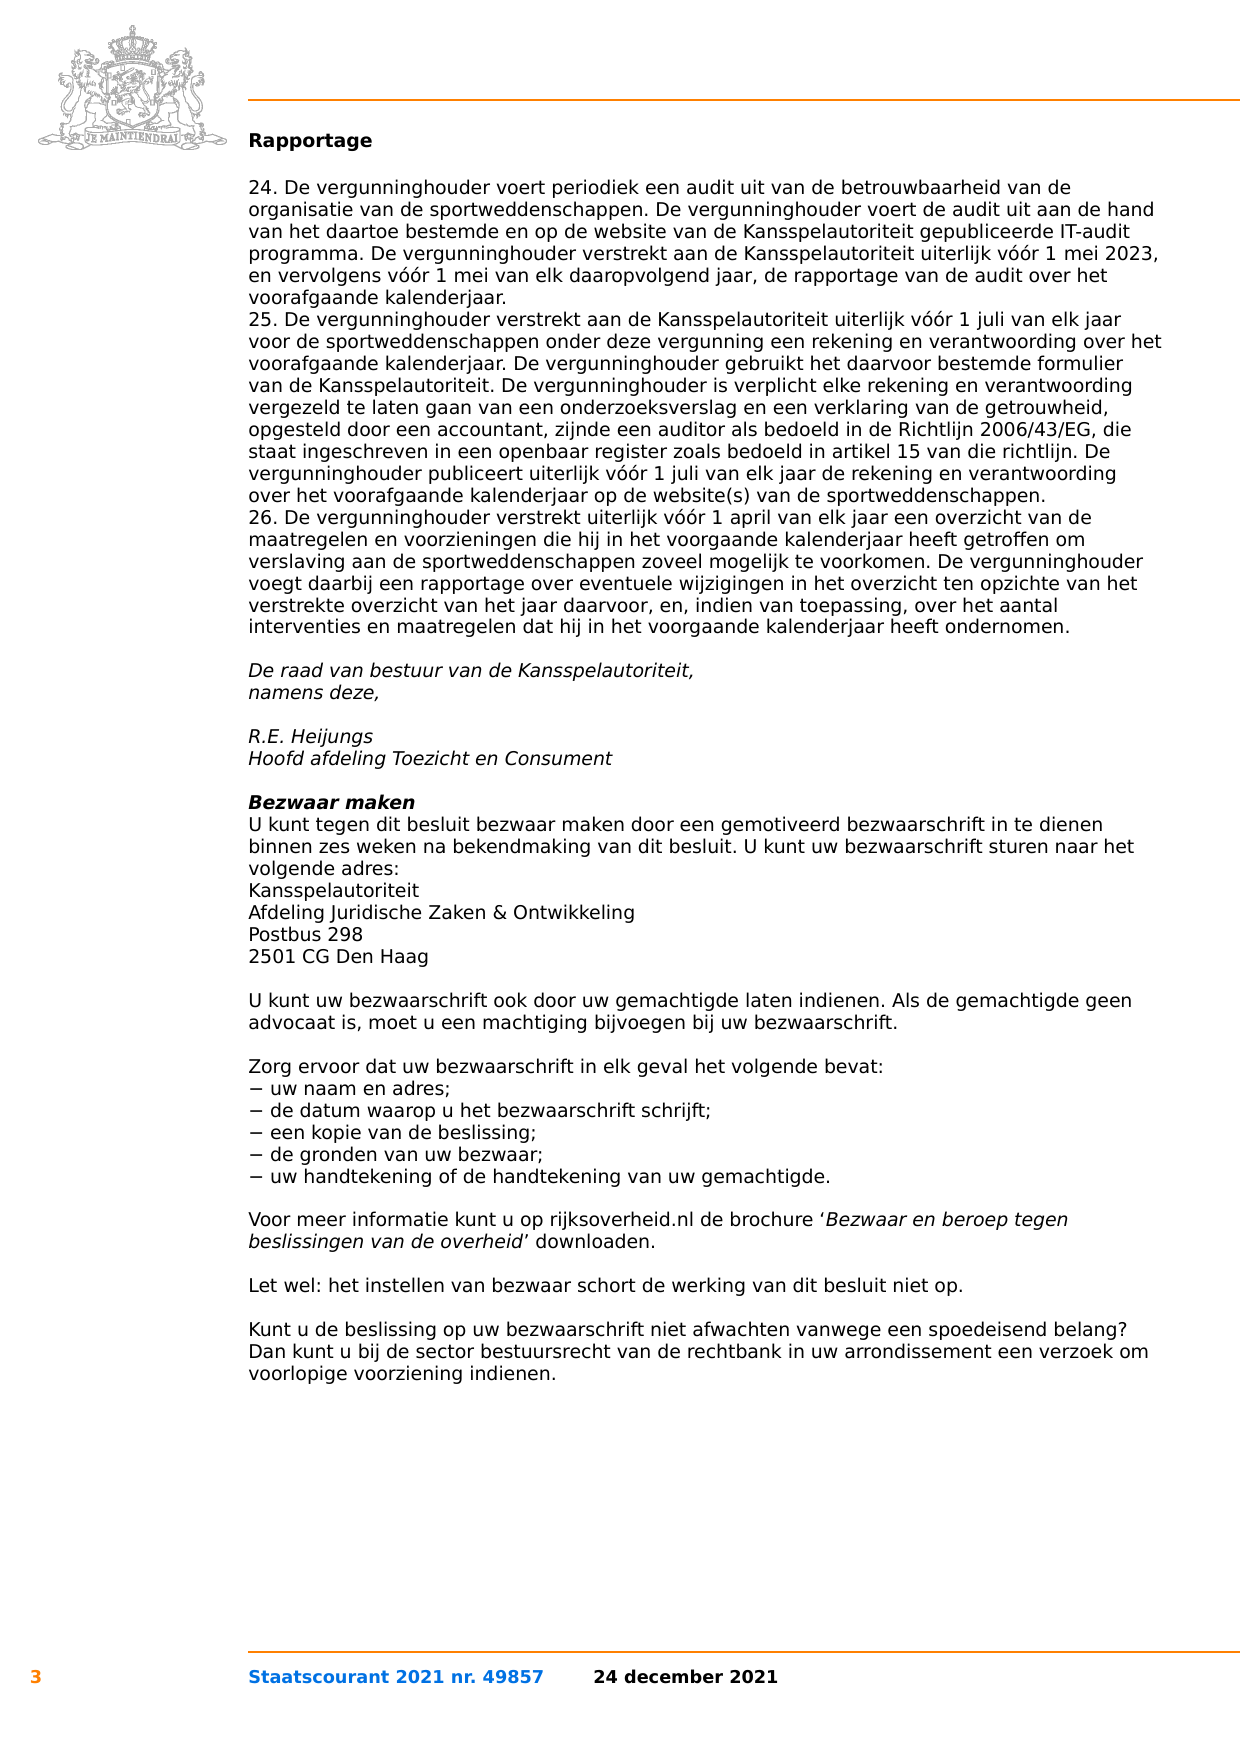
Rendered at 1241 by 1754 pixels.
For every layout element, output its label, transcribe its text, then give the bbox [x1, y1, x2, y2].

text − uw handtekening of de handtekening van uw gemachtigde. [248, 1166, 1163, 1187]
text U kunt uw bezwaarschrift ook door uw gemachtigde laten indienen. Als de gemachtigde geen advocaat is, moet u een machtiging bijvoegen bij uw bezwaarschrift. [248, 990, 1163, 1034]
text 2501 CG Den Haag [248, 946, 1163, 968]
text 24. De vergunninghouder voert periodiek een audit uit van de betrouwbaarheid van de organisatie van de sportweddenschappen. De vergunninghouder voert de audit uit aan de hand van het daartoe bestemde en op de website van de Kansspelautoriteit gepubliceerde IT-audit programma. De vergunninghouder verstrekt aan de Kansspelautoriteit uiterlijk vóór 1 mei 2023, en vervolgens vóór 1 mei van elk daaropvolgend jaar, de rapportage van de audit over het voorafgaande kalenderjaar. [248, 177, 1163, 309]
text − een kopie van de beslissing; [248, 1122, 1163, 1143]
text − de gronden van uw bezwaar; [248, 1143, 1163, 1166]
text Let wel: het instellen van bezwaar schort de werking van dit besluit niet op. [248, 1275, 1163, 1297]
text Postbus 298 [248, 924, 1163, 946]
text Kunt u de beslissing op uw bezwaarschrift niet afwachten vanwege een spoedeisend belang? Dan kunt u bij de sector bestuursrecht van de rechtbank in uw arrondissement een verzoek om voorlopige voorziening indienen. [248, 1319, 1163, 1385]
text 26. De vergunninghouder verstrekt uiterlijk vóór 1 april van elk jaar een overzicht van de maatregelen en voorzieningen die hij in het voorgaande kalenderjaar heeft getroffen om verslaving aan de sportweddenschappen zoveel mogelijk te voorkomen. De vergunninghouder voegt daarbij een rapportage over eventuele wijzigingen in het overzicht ten opzichte van het verstrekte overzicht van het jaar daarvoor, en, indien van toepassing, over het aantal interventies en maatregelen dat hij in het voorgaande kalenderjaar heeft ondernomen. [248, 507, 1163, 638]
text 25. De vergunninghouder verstrekt aan de Kansspelautoriteit uiterlijk vóór 1 juli van elk jaar voor de sportweddenschappen onder deze vergunning een rekening en verantwoording over het voorafgaande kalenderjaar. De vergunninghouder gebruikt het daarvoor bestemde formulier van de Kansspelautoriteit. De vergunninghouder is verplicht elke rekening en verantwoording vergezeld te laten gaan van een onderzoeksverslag en een verklaring van de getrouwheid, opgesteld door een accountant, zijnde een auditor als bedoeld in de Richtlijn 2006/43/EG, die staat ingeschreven in een openbaar register zoals bedoeld in artikel 15 van die richtlijn. De vergunninghouder publiceert uiterlijk vóór 1 juli van elk jaar de rekening en verantwoording over het voorafgaande kalenderjaar op de website(s) van de sportweddenschappen. [248, 309, 1163, 507]
text − uw naam en adres; [248, 1078, 1163, 1099]
text − de datum waarop u het bezwaarschrift schrijft; [248, 1099, 1163, 1122]
picture [38, 25, 227, 150]
text De raad van bestuur van de Kansspelautoriteit, namens deze, R.E. Heijungs Hoofd afdeling Toezicht en Consument [248, 660, 1163, 770]
text U kunt tegen dit besluit bezwaar maken door een gemotiveerd bezwaarschrift in te dienen binnen zes weken na bekendmaking van dit besluit. U kunt uw bezwaarschrift sturen naar het volgende adres: [248, 814, 1163, 880]
text Voor meer informatie kunt u op rijksoverheid.nl de brochure ‘Bezwaar en beroep tegen beslissingen van de overheid’ downloaden. [248, 1209, 1163, 1253]
text Kansspelautoriteit [248, 880, 1163, 902]
text Bezwaar maken [248, 792, 1163, 814]
subtitle Rapportage [248, 130, 1163, 152]
text Afdeling Juridische Zaken & Ontwikkeling [248, 902, 1163, 924]
text Zorg ervoor dat uw bezwaarschrift in elk geval het volgende bevat: [248, 1056, 1163, 1078]
